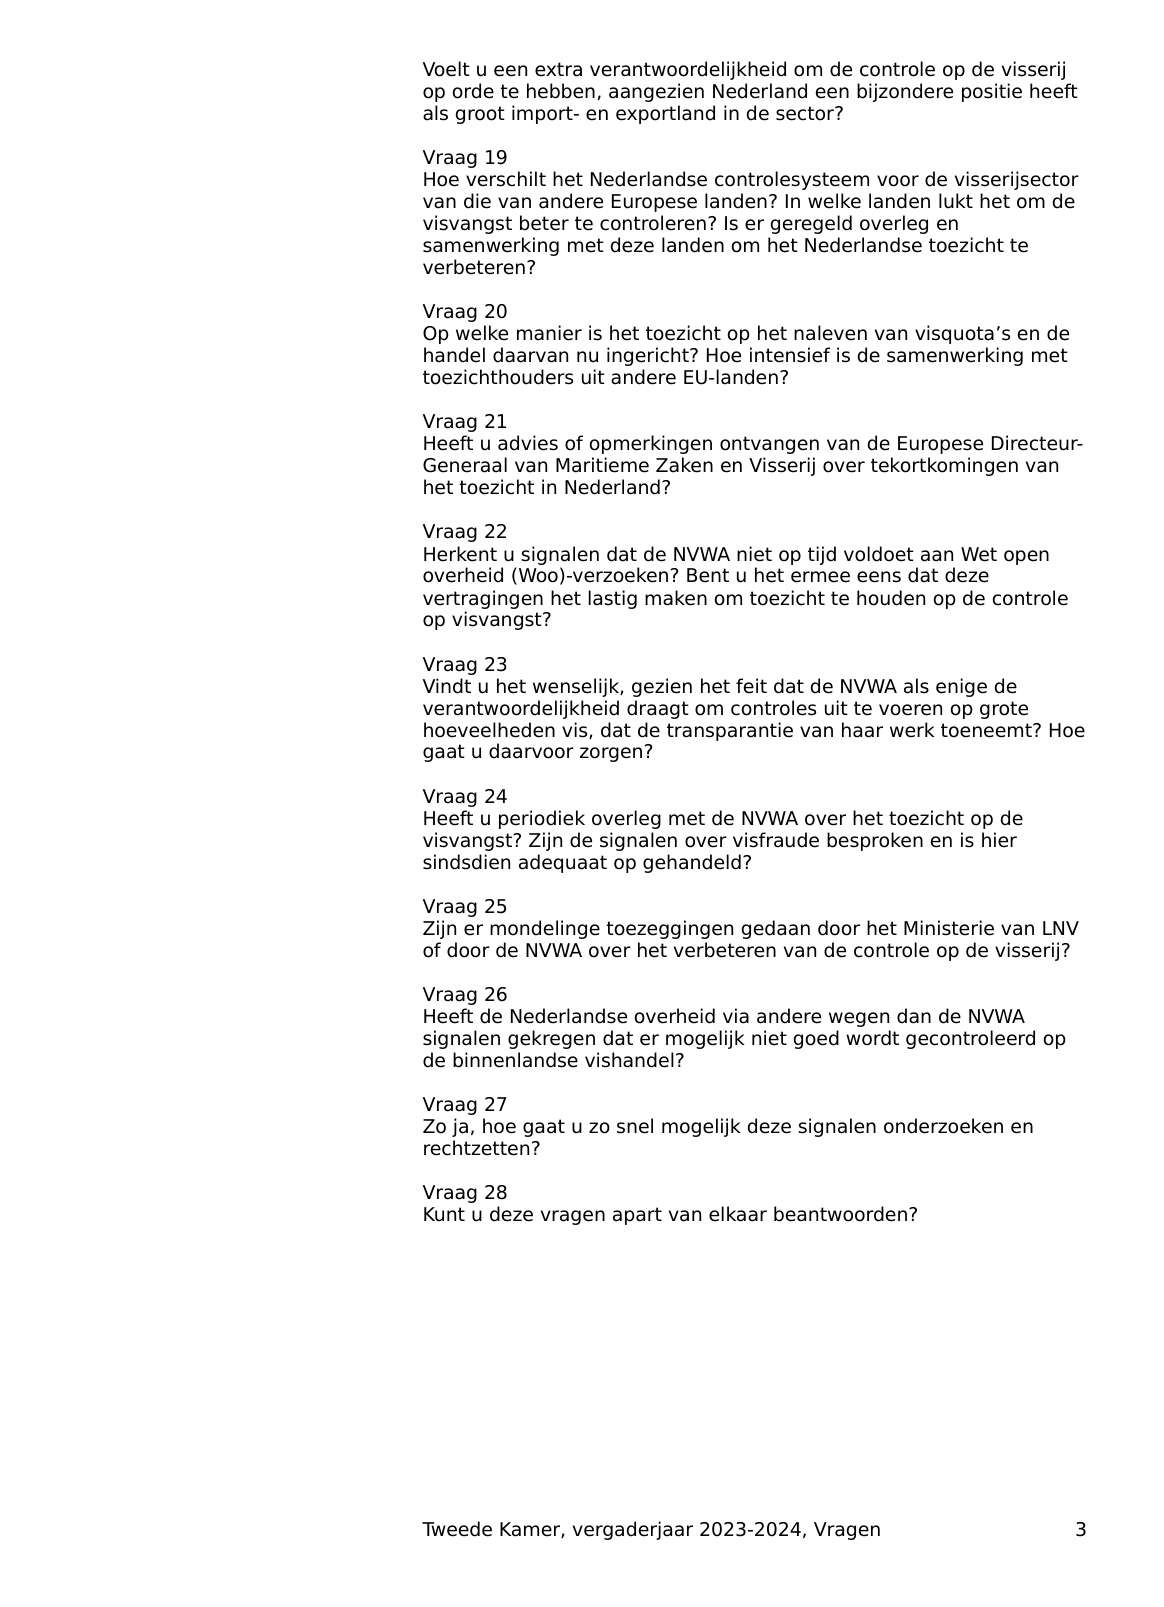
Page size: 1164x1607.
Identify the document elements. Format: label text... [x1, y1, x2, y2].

text Vraag 21 [422, 411, 1087, 433]
text Vraag 19 [422, 147, 1087, 169]
text Heeft u advies of opmerkingen ontvangen van de Europese Directeur-Generaal van Maritieme Zaken en Visserij over tekortkomingen van het toezicht in Nederland? [422, 433, 1087, 499]
text Heeft u periodiek overleg met de NVWA over het toezicht op de visvangst? Zijn de signalen over visfraude besproken en is hier sindsdien adequaat op gehandeld? [422, 808, 1087, 873]
text Heeft de Nederlandse overheid via andere wegen dan de NVWA signalen gekregen dat er mogelijk niet goed wordt gecontroleerd op de binnenlandse vishandel? [422, 1006, 1087, 1072]
text Vraag 24 [422, 786, 1087, 808]
text Vraag 20 [422, 301, 1087, 323]
text Vraag 27 [422, 1094, 1087, 1116]
text Vraag 25 [422, 896, 1087, 918]
text Herkent u signalen dat de NVWA niet op tijd voldoet aan Wet open overheid (Woo)-verzoeken? Bent u het ermee eens dat deze vertragingen het lastig maken om toezicht te houden op de controle op visvangst? [422, 543, 1087, 631]
text Op welke manier is het toezicht op het naleven van visquota’s en de handel daarvan nu ingericht? Hoe intensief is de samenwerking met toezichthouders uit andere EU-landen? [422, 323, 1087, 389]
text Vindt u het wenselijk, gezien het feit dat de NVWA als enige de verantwoordelijkheid draagt om controles uit te voeren op grote hoeveelheden vis, dat de transparantie van haar werk toeneemt? Hoe gaat u daarvoor zorgen? [422, 676, 1087, 763]
text Vraag 23 [422, 653, 1087, 676]
text Voelt u een extra verantwoordelijkheid om de controle op de visserij op orde te hebben, aangezien Nederland een bijzondere positie heeft als groot import- en exportland in de sector? [422, 59, 1087, 125]
text Vraag 26 [422, 984, 1087, 1006]
text Kunt u deze vragen apart van elkaar beantwoorden? [422, 1204, 1087, 1226]
text Hoe verschilt het Nederlandse controlesysteem voor de visserijsector van die van andere Europese landen? In welke landen lukt het om de visvangst beter te controleren? Is er geregeld overleg en samenwerking met deze landen om het Nederlandse toezicht te verbeteren? [422, 169, 1087, 279]
text Vraag 22 [422, 521, 1087, 543]
text Zo ja, hoe gaat u zo snel mogelijk deze signalen onderzoeken en rechtzetten? [422, 1116, 1087, 1160]
text Vraag 28 [422, 1182, 1087, 1204]
text Zijn er mondelinge toezeggingen gedaan door het Ministerie van LNV of door de NVWA over het verbeteren van de controle op de visserij? [422, 918, 1087, 962]
